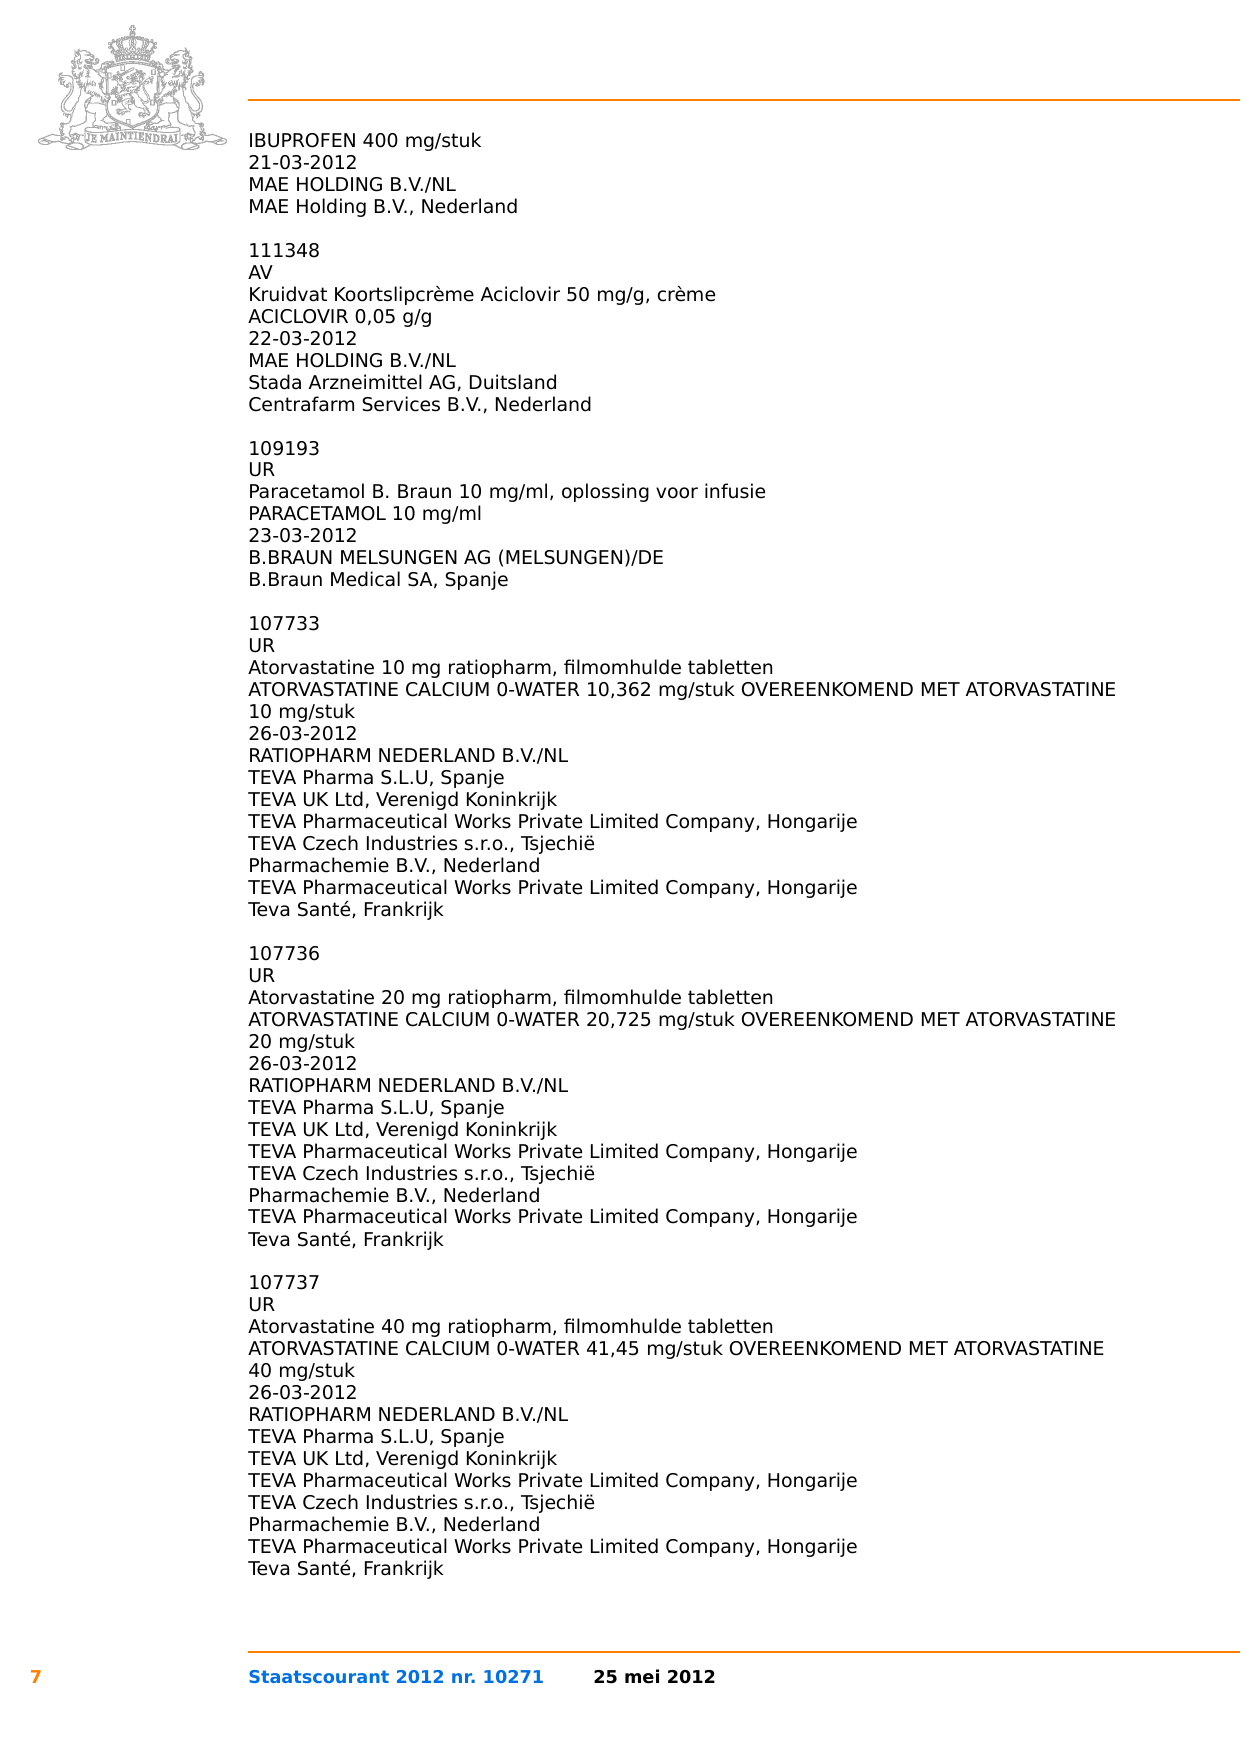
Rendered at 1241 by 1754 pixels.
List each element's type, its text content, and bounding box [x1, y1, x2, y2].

text TEVA UK Ltd, Verenigd Koninkrijk [248, 1118, 1163, 1141]
text UR [248, 965, 1163, 987]
text UR [248, 635, 1163, 657]
text MAE Holding B.V., Nederland [248, 196, 1163, 218]
text Pharmachemie B.V., Nederland [248, 1184, 1163, 1206]
picture [38, 25, 227, 150]
text RATIOPHARM NEDERLAND B.V./NL [248, 1074, 1163, 1097]
text TEVA Pharmaceutical Works Private Limited Company, Hongarije [248, 1141, 1163, 1162]
text TEVA Czech Industries s.r.o., Tsjechië [248, 1162, 1163, 1184]
text TEVA Pharmaceutical Works Private Limited Company, Hongarije [248, 1536, 1163, 1558]
text B.BRAUN MELSUNGEN AG (MELSUNGEN)/DE [248, 547, 1163, 569]
text TEVA Czech Industries s.r.o., Tsjechië [248, 833, 1163, 855]
text UR [248, 1294, 1163, 1316]
text B.Braun Medical SA, Spanje [248, 569, 1163, 591]
text TEVA Pharmaceutical Works Private Limited Company, Hongarije [248, 877, 1163, 899]
text Centrafarm Services B.V., Nederland [248, 393, 1163, 416]
text 111348 [248, 240, 1163, 262]
text ATORVASTATINE CALCIUM 0-WATER 20,725 mg/stuk OVEREENKOMEND MET ATORVASTATINE 20 mg/stuk [248, 1009, 1163, 1053]
text 22-03-2012 [248, 328, 1163, 349]
text Atorvastatine 40 mg ratiopharm, filmomhulde tabletten [248, 1316, 1163, 1338]
text Kruidvat Koortslipcrème Aciclovir 50 mg/g, crème [248, 284, 1163, 306]
text Atorvastatine 20 mg ratiopharm, filmomhulde tabletten [248, 987, 1163, 1009]
text UR [248, 459, 1163, 481]
text 109193 [248, 437, 1163, 459]
text Teva Santé, Frankrijk [248, 899, 1163, 921]
text Teva Santé, Frankrijk [248, 1228, 1163, 1250]
text RATIOPHARM NEDERLAND B.V./NL [248, 1404, 1163, 1426]
text 26-03-2012 [248, 1382, 1163, 1404]
text PARACETAMOL 10 mg/ml [248, 503, 1163, 525]
text TEVA UK Ltd, Verenigd Koninkrijk [248, 789, 1163, 811]
text MAE HOLDING B.V./NL [248, 174, 1163, 196]
text 21-03-2012 [248, 152, 1163, 174]
text TEVA Pharma S.L.U, Spanje [248, 767, 1163, 789]
text 23-03-2012 [248, 525, 1163, 547]
text Teva Santé, Frankrijk [248, 1558, 1163, 1580]
text ACICLOVIR 0,05 g/g [248, 306, 1163, 328]
text 107736 [248, 943, 1163, 965]
text Pharmachemie B.V., Nederland [248, 855, 1163, 877]
text TEVA Pharma S.L.U, Spanje [248, 1426, 1163, 1448]
text Atorvastatine 10 mg ratiopharm, filmomhulde tabletten [248, 657, 1163, 679]
text TEVA UK Ltd, Verenigd Koninkrijk [248, 1448, 1163, 1470]
text Stada Arzneimittel AG, Duitsland [248, 372, 1163, 393]
text Pharmachemie B.V., Nederland [248, 1514, 1163, 1536]
text RATIOPHARM NEDERLAND B.V./NL [248, 745, 1163, 767]
text ATORVASTATINE CALCIUM 0-WATER 10,362 mg/stuk OVEREENKOMEND MET ATORVASTATINE 10 mg/stuk [248, 679, 1163, 723]
text TEVA Pharmaceutical Works Private Limited Company, Hongarije [248, 1470, 1163, 1492]
text MAE HOLDING B.V./NL [248, 349, 1163, 372]
text 26-03-2012 [248, 723, 1163, 745]
text IBUPROFEN 400 mg/stuk [248, 130, 1163, 152]
text TEVA Pharma S.L.U, Spanje [248, 1097, 1163, 1118]
text TEVA Czech Industries s.r.o., Tsjechië [248, 1492, 1163, 1514]
text 26-03-2012 [248, 1053, 1163, 1074]
text ATORVASTATINE CALCIUM 0-WATER 41,45 mg/stuk OVEREENKOMEND MET ATORVASTATINE 40 mg/stuk [248, 1338, 1163, 1382]
text AV [248, 262, 1163, 284]
text 107733 [248, 613, 1163, 635]
text 107737 [248, 1272, 1163, 1294]
text Paracetamol B. Braun 10 mg/ml, oplossing voor infusie [248, 481, 1163, 503]
text TEVA Pharmaceutical Works Private Limited Company, Hongarije [248, 811, 1163, 833]
text TEVA Pharmaceutical Works Private Limited Company, Hongarije [248, 1206, 1163, 1228]
